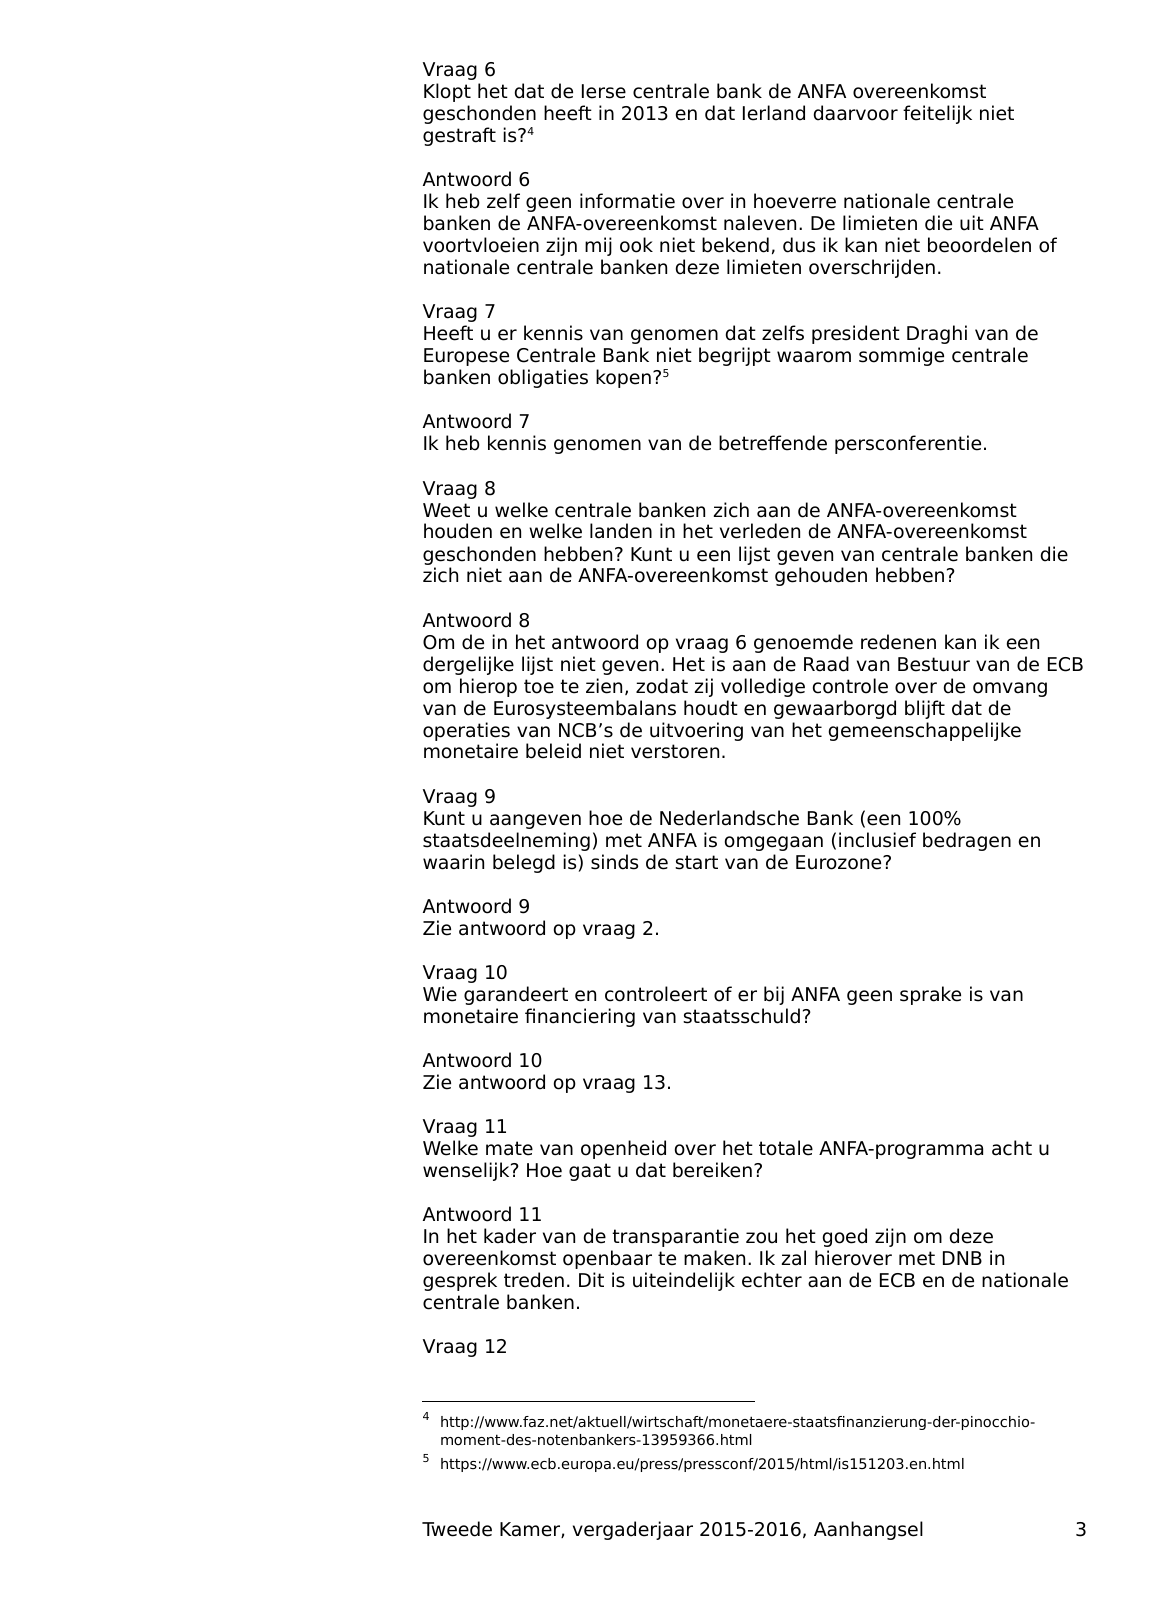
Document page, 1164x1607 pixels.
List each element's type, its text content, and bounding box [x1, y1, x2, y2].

text Vraag 9 [422, 786, 1087, 808]
text https://www.ecb.europa.eu/press/pressconf/2015/html/is151203.en.html [422, 1452, 1087, 1474]
text Ik heb zelf geen informatie over in hoeverre nationale centrale banken de ANFA-overeenkomst naleven. De limieten die uit ANFA voortvloeien zijn mij ook niet bekend, dus ik kan niet beoordelen of nationale centrale banken deze limieten overschrijden. [422, 191, 1087, 279]
text Vraag 11 [422, 1116, 1087, 1138]
text http://www.faz.net/aktuell/wirtschaft/monetaere-staatsfinanzierung-der-pinocchio-moment-des-notenbankers-13959366.html [422, 1410, 1087, 1449]
text Antwoord 9 [422, 896, 1087, 918]
text Antwoord 8 [422, 609, 1087, 632]
text Zie antwoord op vraag 13. [422, 1072, 1087, 1094]
text Vraag 8 [422, 477, 1087, 499]
text Welke mate van openheid over het totale ANFA-programma acht u wenselijk? Hoe gaat u dat bereiken? [422, 1138, 1087, 1182]
text Vraag 6 [422, 59, 1087, 81]
text Kunt u aangeven hoe de Nederlandsche Bank (een 100% staatsdeelneming) met ANFA is omgegaan (inclusief bedragen en waarin belegd is) sinds de start van de Eurozone? [422, 808, 1087, 873]
text Om de in het antwoord op vraag 6 genoemde redenen kan ik een dergelijke lijst niet geven. Het is aan de Raad van Bestuur van de ECB om hierop toe te zien, zodat zij volledige controle over de omvang van de Eurosysteembalans houdt en gewaarborgd blijft dat de operaties van NCB’s de uitvoering van het gemeenschappelijke monetaire beleid niet verstoren. [422, 632, 1087, 763]
text Ik heb kennis genomen van de betreffende persconferentie. [422, 433, 1087, 455]
text In het kader van de transparantie zou het goed zijn om deze overeenkomst openbaar te maken. Ik zal hierover met DNB in gesprek treden. Dit is uiteindelijk echter aan de ECB en de nationale centrale banken. [422, 1226, 1087, 1314]
text Antwoord 11 [422, 1204, 1087, 1226]
text Vraag 7 [422, 301, 1087, 323]
text Heeft u er kennis van genomen dat zelfs president Draghi van de Europese Centrale Bank niet begrijpt waarom sommige centrale banken obligaties kopen? [422, 323, 1087, 389]
text Antwoord 6 [422, 169, 1087, 191]
text Vraag 10 [422, 962, 1087, 984]
text Wie garandeert en controleert of er bij ANFA geen sprake is van monetaire financiering van staatsschuld? [422, 984, 1087, 1028]
text Antwoord 10 [422, 1050, 1087, 1072]
text Antwoord 7 [422, 411, 1087, 433]
text Weet u welke centrale banken zich aan de ANFA-overeenkomst houden en welke landen in het verleden de ANFA-overeenkomst geschonden hebben? Kunt u een lijst geven van centrale banken die zich niet aan de ANFA-overeenkomst gehouden hebben? [422, 499, 1087, 587]
text Vraag 12 [422, 1336, 1087, 1358]
text Zie antwoord op vraag 2. [422, 918, 1087, 940]
text Klopt het dat de Ierse centrale bank de ANFA overeenkomst geschonden heeft in 2013 en dat Ierland daarvoor feitelijk niet gestraft is? [422, 81, 1087, 147]
